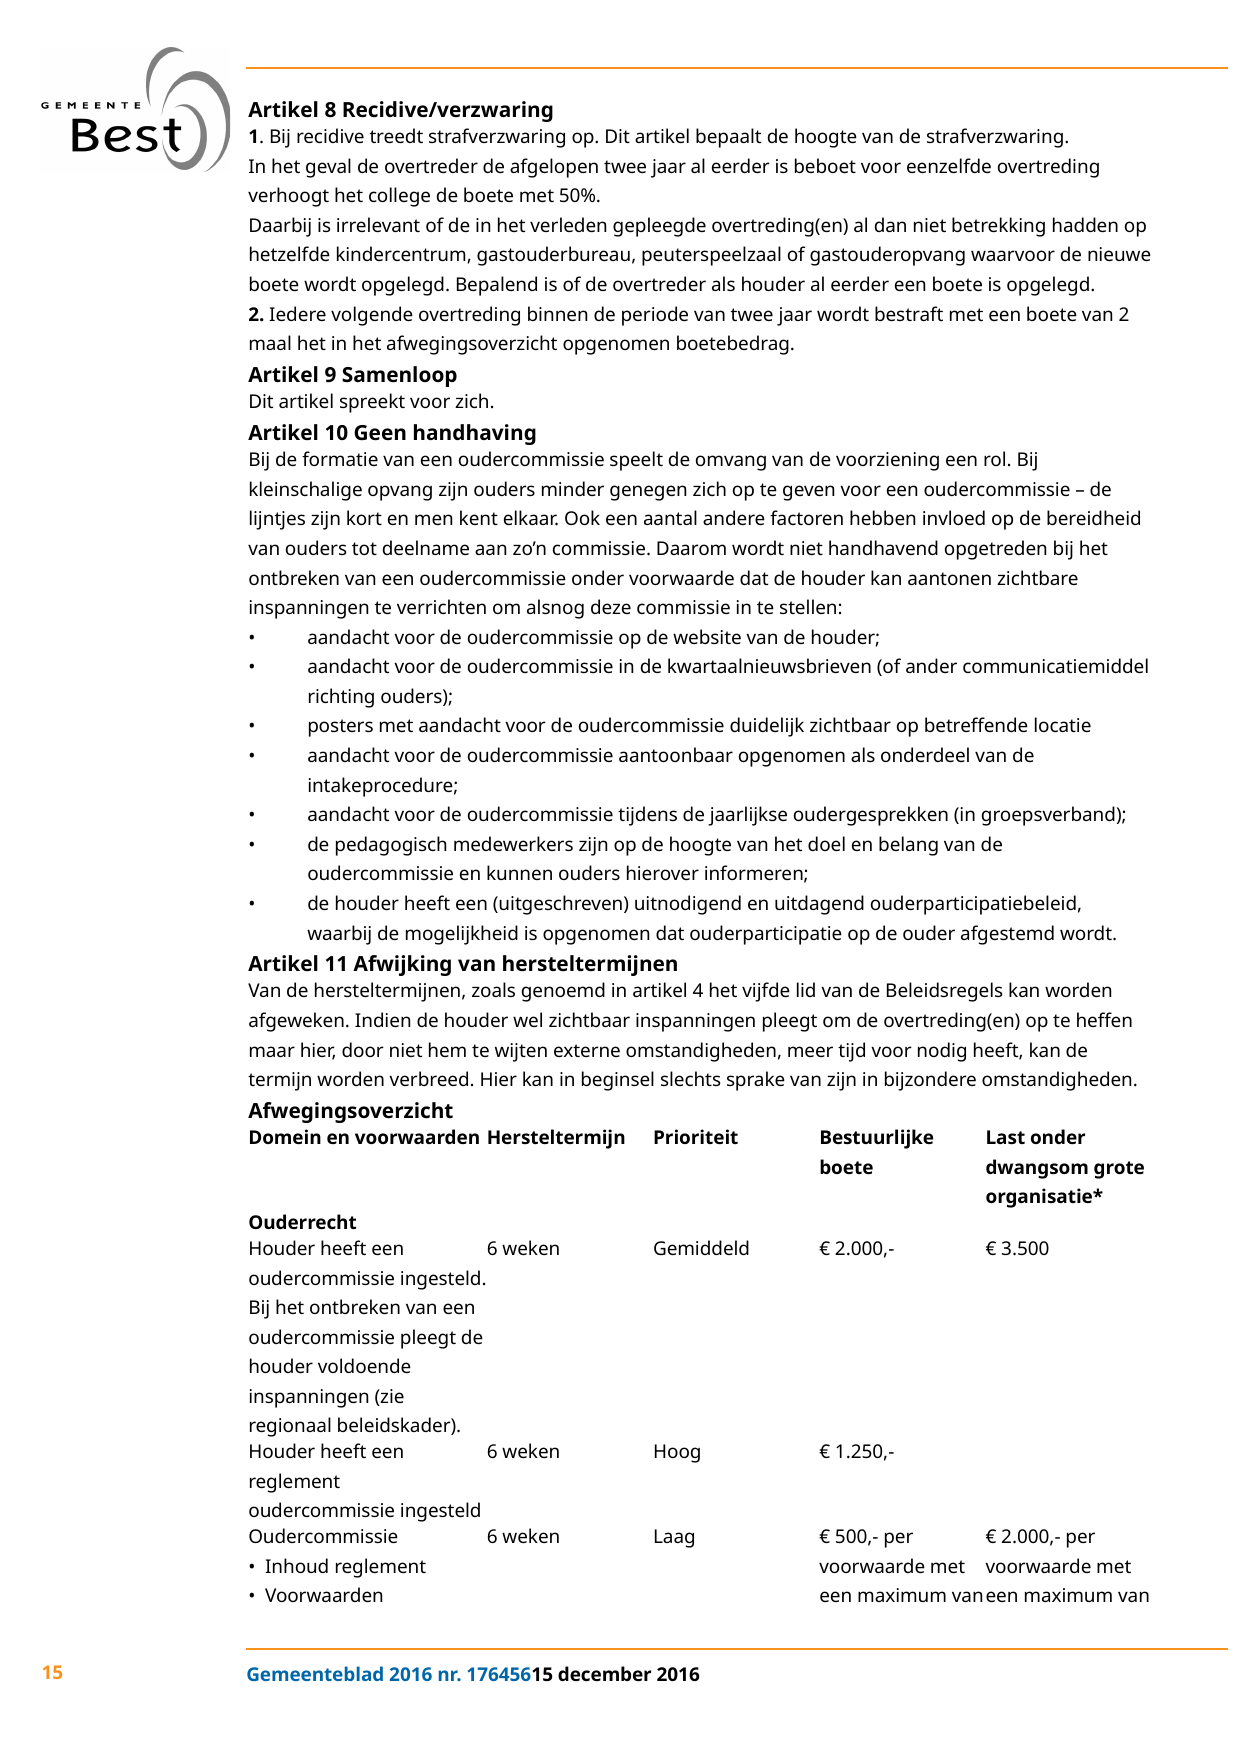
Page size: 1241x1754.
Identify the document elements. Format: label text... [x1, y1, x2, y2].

list aandacht voor de oudercommissie aantoonbaar opgenomen als onderdeel van de intakeprocedure; [248, 742, 1152, 797]
list de houder heeft een (uitgeschreven) uitnodigend en uitdagend ouderparticipatiebeleid, waarbij de mogelijkheid is opgenomen dat ouderparticipatie op de ouder afgestemd wordt. [248, 890, 1152, 945]
list aandacht voor de oudercommissie in de kwartaalnieuwsbrieven (of ander communicatiemiddel richting ouders); [248, 653, 1152, 709]
table_cell Laag [653, 1523, 819, 1608]
text In het geval de overtreder de afgelopen twee jaar al eerder is beboet voor eenzelfde overtreding verhoogt het college de boete met 50%. [248, 153, 1152, 208]
table_header Last onder dwangsom grote organisatie* [985, 1125, 1152, 1209]
table_cell Houder heeft een oudercommissie ingesteld. Bij het ontbreken van een oudercommissie pleegt de houder voldoende inspanningen (zie regionaal beleidskader). [248, 1235, 487, 1438]
table_cell [985, 1439, 1152, 1523]
table_cell [985, 1210, 1152, 1235]
table_cell € 2.000,- per voorwaarde met een maximum van [985, 1523, 1152, 1608]
list posters met aandacht voor de oudercommissie duidelijk zichtbaar op betreffende locatie [248, 713, 1152, 738]
table_header Bestuurlijke boete [819, 1125, 985, 1209]
table_cell 6 weken [487, 1523, 653, 1608]
table_header Domein en voorwaarden [248, 1125, 487, 1209]
text Dit artikel spreekt voor zich. [248, 388, 1152, 414]
table_cell € 1.250,- [819, 1439, 985, 1523]
list aandacht voor de oudercommissie tijdens de jaarlijkse oudergesprekken (in groepsverband); [248, 801, 1152, 827]
text Afwegingsoverzicht [248, 1096, 1152, 1124]
text 2. Iedere volgende overtreding binnen de periode van twee jaar wordt bestraft met een boete van 2 maal het in het afwegingsoverzicht opgenomen boetebedrag. [248, 301, 1152, 356]
text Artikel 10 Geen handhaving [248, 418, 1152, 446]
table_cell € 500,- per voorwaarde met een maximum van [819, 1523, 985, 1608]
table_header Prioriteit [653, 1125, 819, 1209]
table_cell 6 weken [487, 1235, 653, 1438]
text Daarbij is irrelevant of de in het verleden gepleegde overtreding(en) al dan niet betrekking hadden op hetzelfde kindercentrum, gastouderbureau, peuterspeelzaal of gastouderopvang waarvoor de nieuwe boete wordt opgelegd. Bepalend is of de overtreder als houder al eerder een boete is opgelegd. [248, 212, 1152, 297]
table_cell Houder heeft een reglement oudercommissie ingesteld [248, 1439, 487, 1523]
picture [41, 47, 231, 172]
text Bij de formatie van een oudercommissie speelt de omvang van de voorziening een rol. Bij kleinschalige opvang zijn ouders minder genegen zich op te geven voor een oudercommissie – de lijntjes zijn kort en men kent elkaar. Ook een aantal andere factoren hebben invloed op de bereidheid van ouders tot deelname aan zo’n commissie. Daarom wordt niet handhavend opgetreden bij het ontbreken van een oudercommissie onder voorwaarde dat de houder kan aantonen zichtbare inspanningen te verrichten om alsnog deze commissie in te stellen: [248, 446, 1152, 620]
table_header Hersteltermijn [487, 1125, 653, 1209]
text Artikel 11 Afwijking van hersteltermijnen [248, 949, 1152, 978]
list aandacht voor de oudercommissie op de website van de houder; [248, 624, 1152, 649]
table_cell [819, 1210, 985, 1235]
table_cell Hoog [653, 1439, 819, 1523]
list de pedagogisch medewerkers zijn op de hoogte van het doel en belang van de oudercommissie en kunnen ouders hierover informeren; [248, 831, 1152, 886]
table_cell [487, 1210, 653, 1235]
table_cell € 2.000,- [819, 1235, 985, 1438]
table_cell Oudercommissie • Inhoud reglement • Voorwaarden [248, 1523, 487, 1608]
text Van de hersteltermijnen, zoals genoemd in artikel 4 het vijfde lid van de Beleidsregels kan worden afgeweken. Indien de houder wel zichtbaar inspanningen pleegt om de overtreding(en) op te heffen maar hier, door niet hem te wijten externe omstandigheden, meer tijd voor nodig heeft, kan de termijn worden verbreed. Hier kan in beginsel slechts sprake van zijn in bijzondere omstandigheden. [248, 978, 1152, 1092]
text 1. Bij recidive treedt strafverzwaring op. Dit artikel bepaalt de hoogte van de strafverzwaring. [248, 123, 1152, 149]
table_cell 6 weken [487, 1439, 653, 1523]
text Artikel 8 Recidive/verzwaring [248, 95, 1152, 123]
table_cell € 3.500 [985, 1235, 1152, 1438]
table_cell [653, 1210, 819, 1235]
text Artikel 9 Samenloop [248, 360, 1152, 388]
table_cell Gemiddeld [653, 1235, 819, 1438]
table_cell Ouderrecht [248, 1210, 487, 1235]
